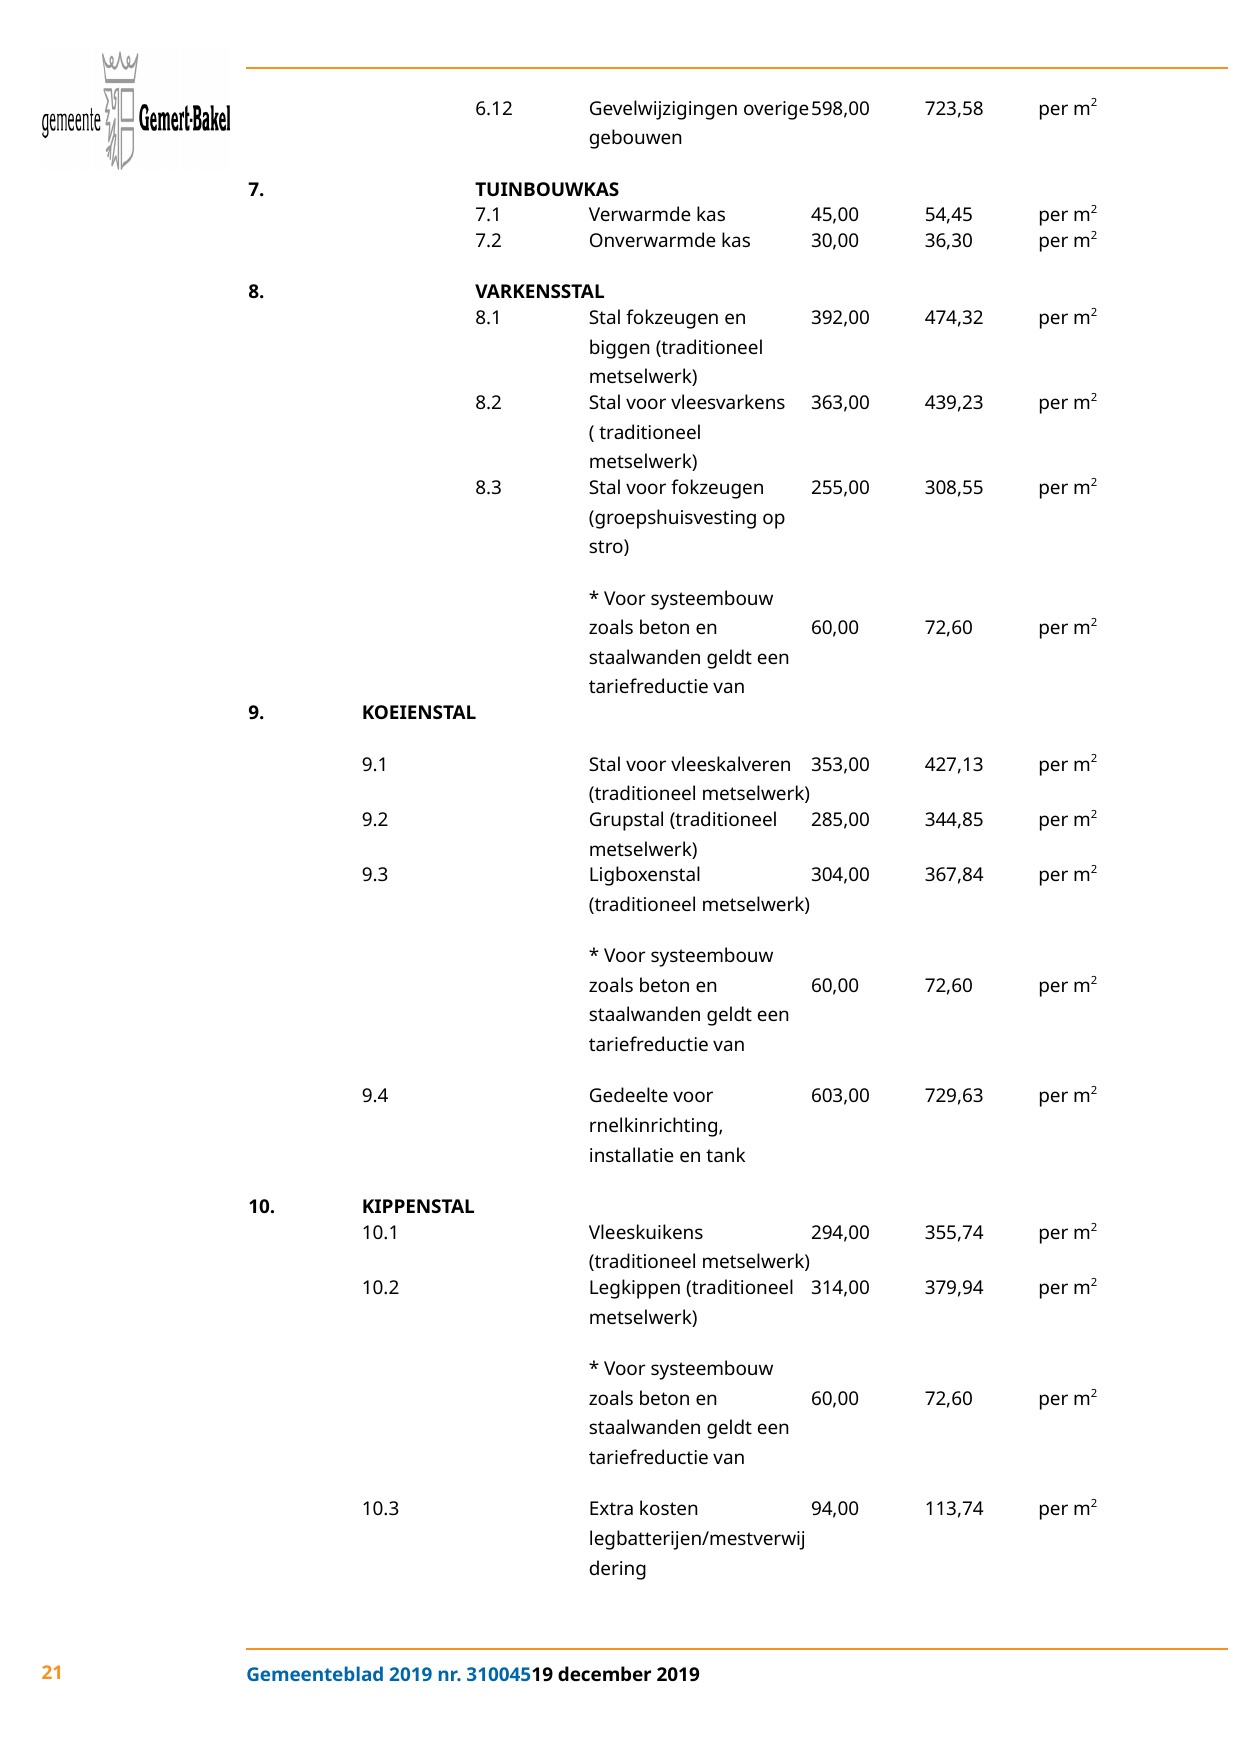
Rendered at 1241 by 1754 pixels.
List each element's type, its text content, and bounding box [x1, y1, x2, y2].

table_cell [811, 150, 924, 176]
table_cell 363,00 [811, 389, 924, 474]
table_cell [248, 751, 362, 806]
table_cell 9.4 [362, 1083, 589, 1168]
table_cell 355,74 [925, 1219, 1038, 1274]
table_cell [1038, 559, 1152, 585]
table_cell 7.1 [475, 202, 589, 227]
table_cell 10.2 [362, 1274, 589, 1330]
table_cell [925, 176, 1038, 202]
table_cell Stal voor vleeskalveren (traditioneel metselwerk) [589, 751, 811, 806]
table_cell [925, 1168, 1038, 1193]
table_cell [925, 1470, 1038, 1496]
table_cell [589, 1330, 811, 1355]
table_cell Gevelwijzigingen overige gebouwen [589, 95, 811, 150]
table_cell per m2 [1038, 227, 1152, 253]
table_cell [811, 253, 924, 279]
table_cell [925, 725, 1038, 751]
table_cell [248, 305, 475, 389]
table_cell Stal voor fokzeugen (groepshuisvesting op stro) [589, 474, 811, 559]
table_cell [811, 699, 924, 725]
table_cell [362, 1355, 589, 1470]
table_cell Grupstal (traditioneel metselwerk) [589, 806, 811, 861]
table_cell [248, 1355, 362, 1470]
table_cell Stal voor vleesvarkens ( traditioneel metselwerk) [589, 389, 811, 474]
table_cell 8.3 [475, 474, 589, 559]
table_cell [248, 150, 475, 176]
table_cell 314,00 [811, 1274, 924, 1330]
table_cell 294,00 [811, 1219, 924, 1274]
table_cell [248, 585, 475, 699]
table_cell [362, 1168, 589, 1193]
table_cell 8.2 [475, 389, 589, 474]
table_cell 8. [248, 279, 475, 304]
table_cell 113,74 [925, 1496, 1038, 1581]
table_cell [1038, 279, 1152, 304]
table_cell 36,30 [925, 227, 1038, 253]
table_cell 603,00 [811, 1083, 924, 1168]
table_cell per m2 [1038, 1274, 1152, 1330]
table_cell [1038, 1581, 1152, 1606]
table_cell 60,00 [811, 1355, 924, 1470]
table_cell 367,84 [925, 861, 1038, 917]
table_cell 60,00 [811, 943, 924, 1057]
table_cell [811, 1168, 924, 1193]
table_cell 392,00 [811, 305, 924, 389]
table_cell [362, 1470, 589, 1496]
table_cell [1038, 699, 1152, 725]
table_cell Stal fokzeugen en biggen (traditioneel metselwerk) [589, 305, 811, 389]
table_cell [248, 917, 362, 942]
table_cell [589, 1168, 811, 1193]
table_cell 8.1 [475, 305, 589, 389]
table_cell [248, 559, 475, 585]
table_cell 598,00 [811, 95, 924, 150]
table_cell [475, 585, 589, 699]
table_cell [248, 1219, 362, 1274]
table_cell 10.1 [362, 1219, 589, 1274]
table_cell [362, 1057, 589, 1083]
table_cell [811, 559, 924, 585]
table_cell [248, 474, 475, 559]
table_cell per m2 [1038, 751, 1152, 806]
table_cell [1038, 1168, 1152, 1193]
table_cell [811, 1330, 924, 1355]
table_cell 379,94 [925, 1274, 1038, 1330]
table_cell [589, 150, 811, 176]
table_cell [475, 253, 589, 279]
table_cell 10.3 [362, 1496, 589, 1581]
table_cell 94,00 [811, 1496, 924, 1581]
table_cell [1038, 1057, 1152, 1083]
table_cell per m2 [1038, 861, 1152, 917]
table_cell Verwarmde kas [589, 202, 811, 227]
table_cell [925, 699, 1038, 725]
table_cell [811, 176, 924, 202]
table_cell [248, 202, 475, 227]
table_cell [925, 279, 1038, 304]
table_cell 9.1 [362, 751, 589, 806]
table_cell [248, 1083, 362, 1168]
table_cell 353,00 [811, 751, 924, 806]
table_cell [589, 253, 811, 279]
table_cell 729,63 [925, 1083, 1038, 1168]
table_cell [475, 150, 589, 176]
table_cell [811, 917, 924, 942]
table_cell 723,58 [925, 95, 1038, 150]
table_cell 60,00 [811, 585, 924, 699]
table_cell Onverwarmde kas [589, 227, 811, 253]
table_cell [589, 559, 811, 585]
table_cell * Voor systeembouw zoals beton en staalwanden geldt een tariefreductie van [589, 1355, 811, 1470]
table_cell Ligboxenstal (traditioneel metselwerk) [589, 861, 811, 917]
table_cell 304,00 [811, 861, 924, 917]
table_cell * Voor systeembouw zoals beton en staalwanden geldt een tariefreductie van [589, 585, 811, 699]
table_cell [248, 95, 475, 150]
table_cell [811, 1193, 924, 1219]
table_cell per m2 [1038, 1496, 1152, 1581]
table_cell [1038, 1330, 1152, 1355]
table_cell 7.2 [475, 227, 589, 253]
table_cell [589, 1057, 811, 1083]
table_cell per m2 [1038, 943, 1152, 1057]
table_cell per m2 [1038, 1083, 1152, 1168]
table_cell [362, 725, 811, 751]
table_cell [811, 279, 924, 304]
table_cell [362, 917, 589, 942]
table_cell [925, 253, 1038, 279]
table_cell [1038, 253, 1152, 279]
table_cell [1038, 1470, 1152, 1496]
table_cell [248, 806, 362, 861]
table_cell 54,45 [925, 202, 1038, 227]
table_cell [589, 1581, 811, 1606]
table_cell [1038, 176, 1152, 202]
table_cell VARKENSSTAL [475, 279, 811, 304]
table_cell [248, 1168, 362, 1193]
table_cell 427,13 [925, 751, 1038, 806]
table_cell [248, 253, 475, 279]
table_cell 9. [248, 699, 362, 725]
table_cell per m2 [1038, 806, 1152, 861]
table_cell 308,55 [925, 474, 1038, 559]
table_cell [811, 725, 924, 751]
table_cell Extra kosten legbatterijen/mestverwijdering [589, 1496, 811, 1581]
table_cell [248, 1274, 362, 1330]
table_cell [589, 917, 811, 942]
table_cell [248, 389, 475, 474]
table_cell 474,32 [925, 305, 1038, 389]
table_cell per m2 [1038, 202, 1152, 227]
table_cell Gedeelte voor rnelkinrichting, installatie en tank [589, 1083, 811, 1168]
table_cell 344,85 [925, 806, 1038, 861]
table_cell per m2 [1038, 305, 1152, 389]
table_cell [248, 861, 362, 917]
table_cell Vleeskuikens (traditioneel metselwerk) [589, 1219, 811, 1274]
table_cell [248, 1496, 362, 1581]
table_cell 72,60 [925, 943, 1038, 1057]
table_cell 72,60 [925, 585, 1038, 699]
table_cell [589, 1470, 811, 1496]
table_cell [811, 1581, 924, 1606]
table_cell [248, 227, 475, 253]
table_cell 45,00 [811, 202, 924, 227]
table_cell 72,60 [925, 1355, 1038, 1470]
table_cell [925, 1581, 1038, 1606]
table_cell [925, 1330, 1038, 1355]
table_cell per m2 [1038, 95, 1152, 150]
table_cell per m2 [1038, 389, 1152, 474]
table_cell [248, 725, 362, 751]
table_cell [362, 1330, 589, 1355]
table_cell TUINBOUWKAS [475, 176, 811, 202]
table_cell 255,00 [811, 474, 924, 559]
table_cell per m2 [1038, 1219, 1152, 1274]
table_cell [248, 943, 362, 1057]
table_cell [1038, 150, 1152, 176]
table_cell [811, 1470, 924, 1496]
table_cell 285,00 [811, 806, 924, 861]
table_cell [925, 1193, 1038, 1219]
table_cell [811, 1057, 924, 1083]
table_cell [925, 1057, 1038, 1083]
table_cell [248, 1330, 362, 1355]
table_cell 10. [248, 1193, 362, 1219]
table_cell 439,23 [925, 389, 1038, 474]
table_cell * Voor systeembouw zoals beton en staalwanden geldt een tariefreductie van [589, 943, 811, 1057]
table_cell [475, 559, 589, 585]
table_cell KIPPENSTAL [362, 1193, 811, 1219]
table_cell [1038, 1193, 1152, 1219]
table_cell 7. [248, 176, 475, 202]
picture [41, 47, 231, 172]
table_cell Legkippen (traditioneel metselwerk) [589, 1274, 811, 1330]
table_cell per m2 [1038, 585, 1152, 699]
table_cell [248, 1057, 362, 1083]
table_cell 6.12 [475, 95, 589, 150]
table_cell [248, 1581, 362, 1606]
table_cell [1038, 725, 1152, 751]
table_cell per m2 [1038, 1355, 1152, 1470]
table_cell 9.3 [362, 861, 589, 917]
table_cell [925, 917, 1038, 942]
table_cell [362, 943, 589, 1057]
table_cell [248, 1470, 362, 1496]
table_cell [1038, 917, 1152, 942]
table_cell per m2 [1038, 474, 1152, 559]
table_cell [925, 150, 1038, 176]
table_cell KOEIENSTAL [362, 699, 811, 725]
table_cell [925, 559, 1038, 585]
table_cell 30,00 [811, 227, 924, 253]
table_cell 9.2 [362, 806, 589, 861]
table_cell [362, 1581, 589, 1606]
